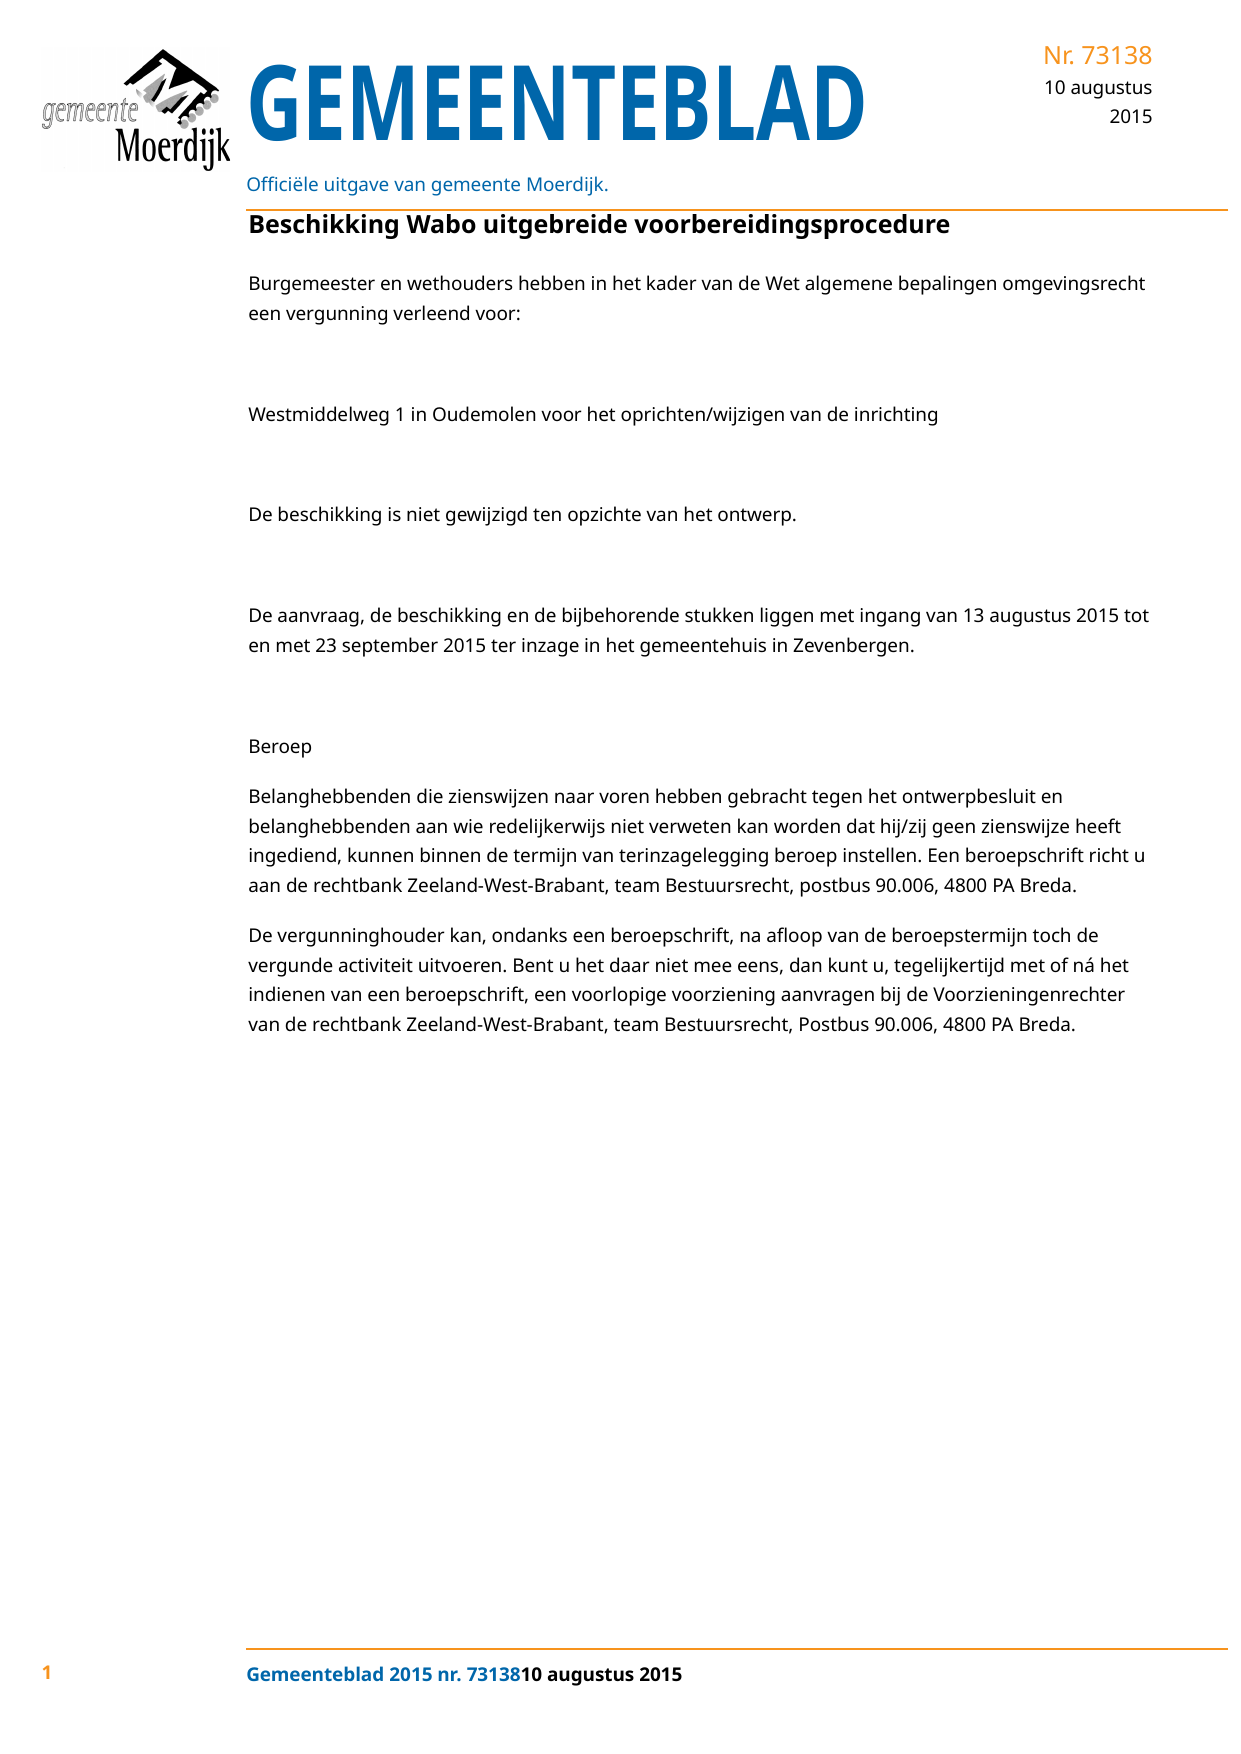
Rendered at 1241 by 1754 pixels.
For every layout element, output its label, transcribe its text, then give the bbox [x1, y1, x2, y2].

text De beschikking is niet gewijzigd ten opzichte van het ontwerp. [248, 502, 1152, 527]
text De aanvraag, de beschikking en de bijbehorende stukken liggen met ingang van 13 augustus 2015 tot en met 23 september 2015 ter inzage in het gemeentehuis in Zevenbergen. [248, 602, 1152, 658]
text Belanghebbenden die zienswijzen naar voren hebben gebracht tegen het ontwerpbesluit en belanghebbenden aan wie redelijkerwijs niet verweten kan worden dat hij/zij geen zienswijze heeft ingediend, kunnen binnen de termijn van terinzagelegging beroep instellen. Een beroepschrift richt u aan de rechtbank Zeeland-West-Brabant, team Bestuursrecht, postbus 90.006, 4800 PA Breda. [248, 783, 1152, 898]
text Burgemeester en wethouders hebben in het kader van de Wet algemene bepalingen omgevingsrecht een vergunning verleend voor: [248, 270, 1152, 326]
text De vergunninghouder kan, ondanks een beroepschrift, na afloop van de beroepstermijn toch de vergunde activiteit uitvoeren. Bent u het daar niet mee eens, dan kunt u, tegelijkertijd met of ná het indienen van een beroepschrift, een voorlopige voorziening aanvragen bij de Voorzieningenrechter van de rechtbank Zeeland-West-Brabant, team Bestuursrecht, Postbus 90.006, 4800 PA Breda. [248, 922, 1152, 1037]
text Beroep [248, 733, 1152, 758]
text Westmiddelweg 1 in Oudemolen voor het oprichten/wijzigen van de inrichting [248, 401, 1152, 426]
picture [41, 47, 231, 172]
text Beschikking Wabo uitgebreide voorbereidingsprocedure [248, 211, 1152, 241]
